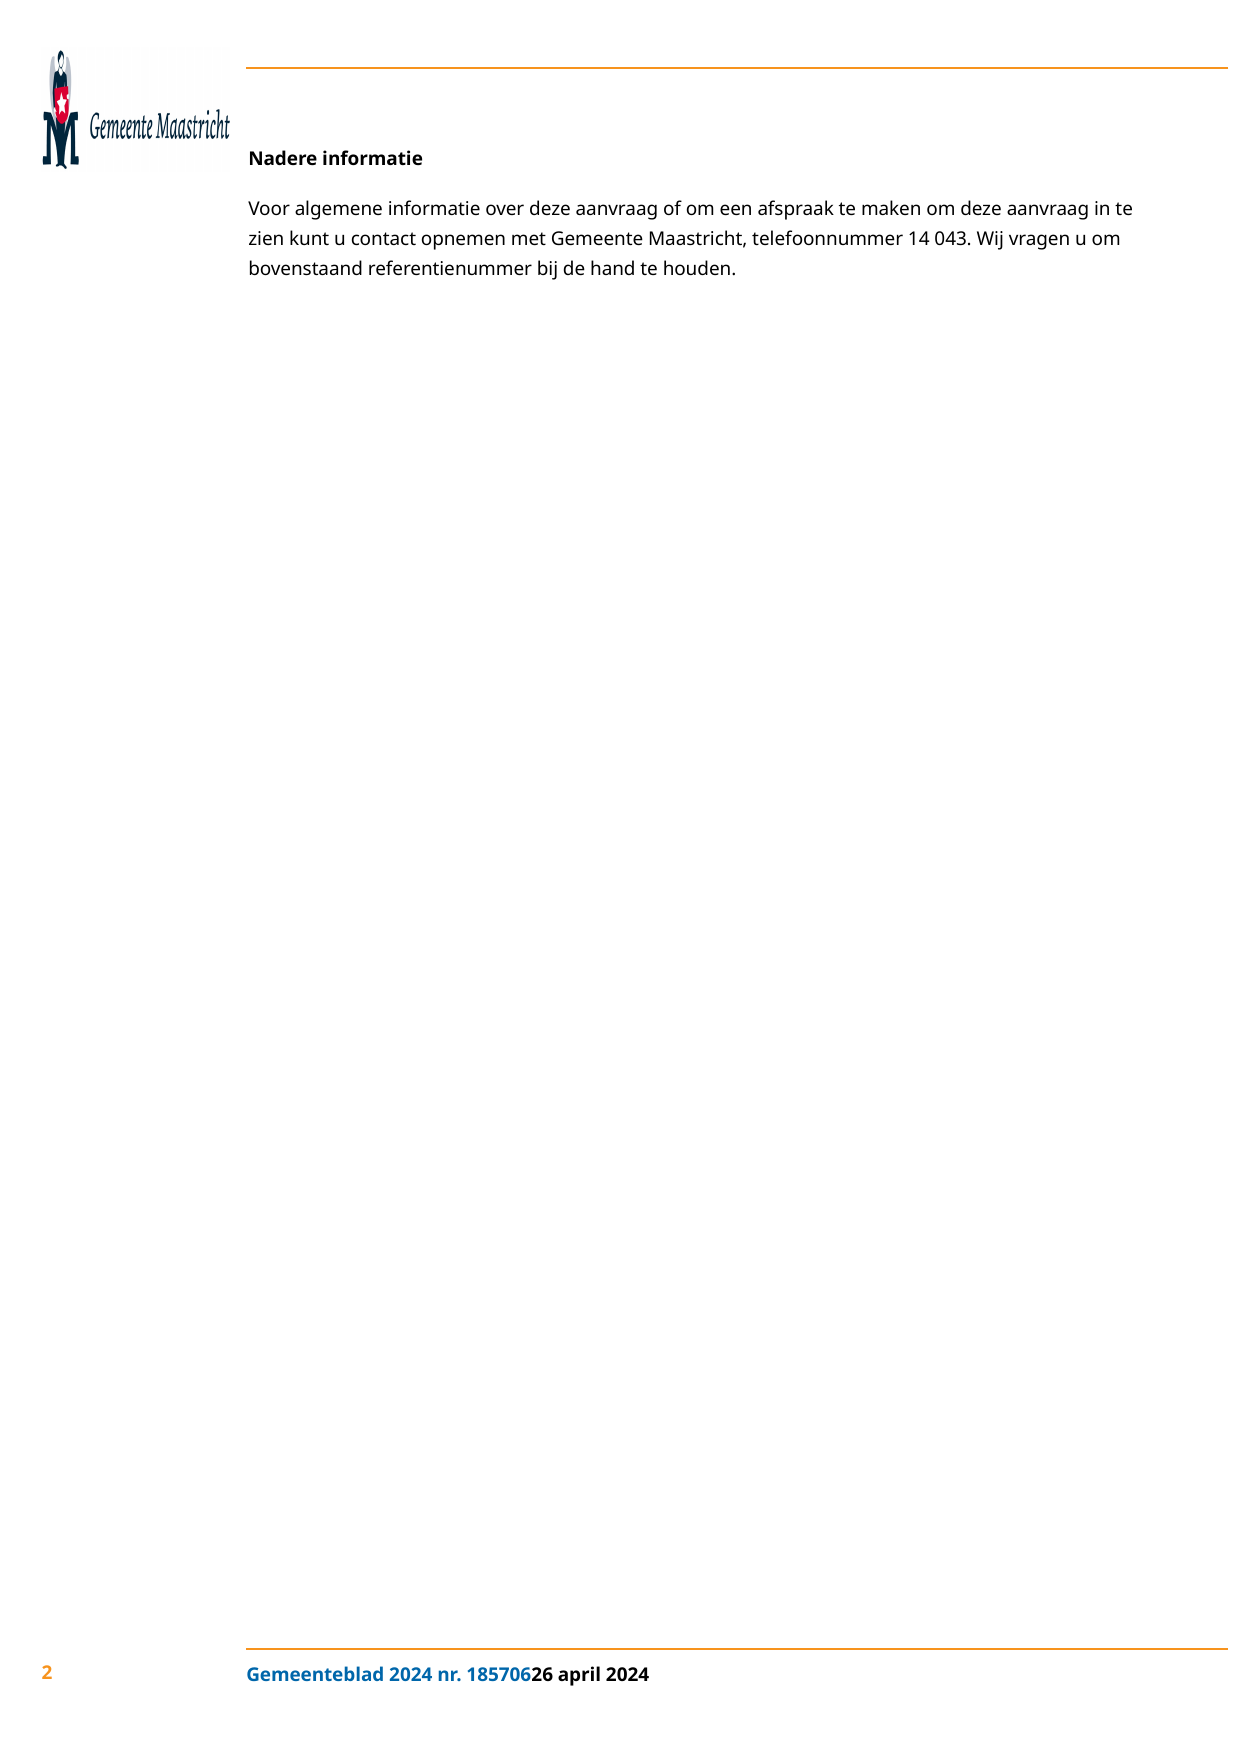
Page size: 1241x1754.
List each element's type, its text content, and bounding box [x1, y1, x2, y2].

picture [41, 47, 231, 172]
text Nadere informatie [248, 145, 1152, 171]
text Voor algemene informatie over deze aanvraag of om een afspraak te maken om deze aanvraag in te zien kunt u contact opnemen met Gemeente Maastricht, telefoonnummer 14 043. Wij vragen u om bovenstaand referentienummer bij de hand te houden. [248, 196, 1152, 281]
